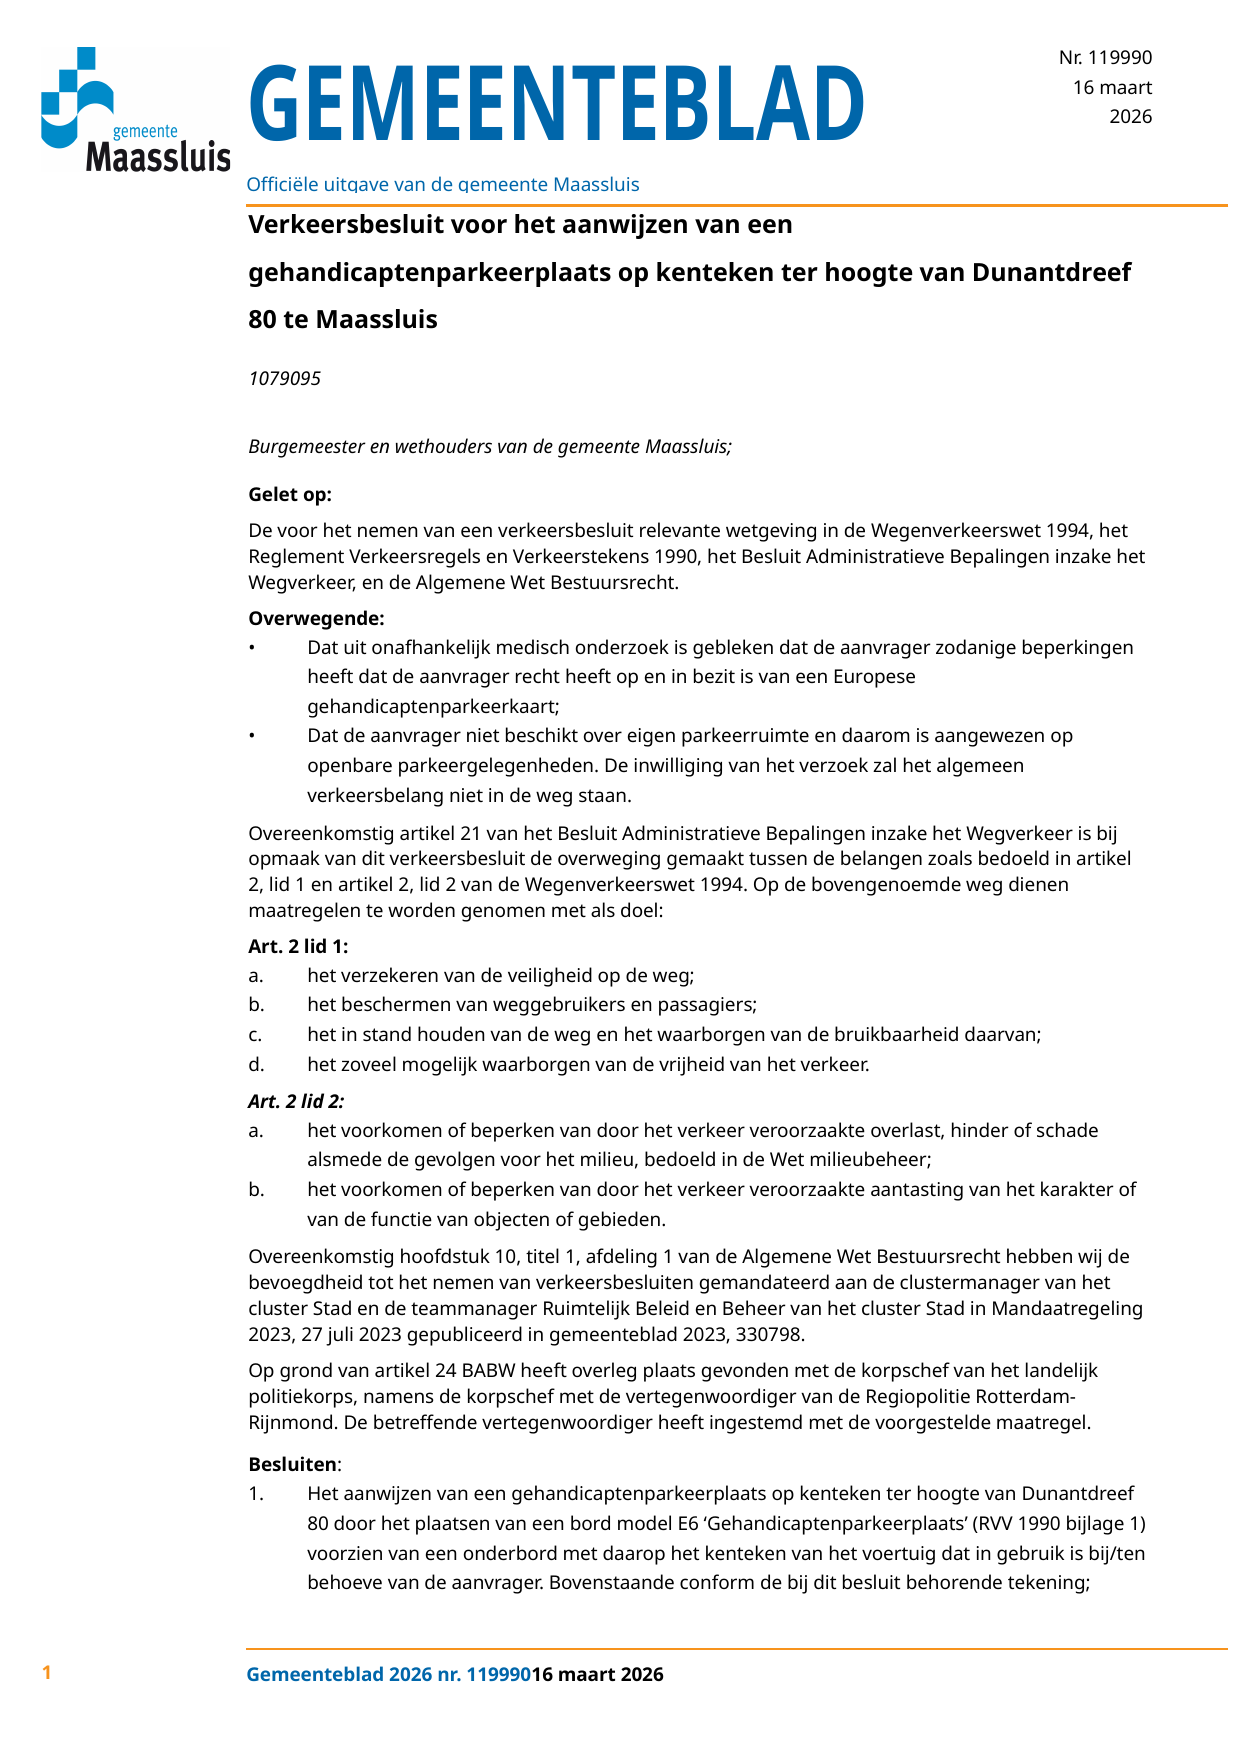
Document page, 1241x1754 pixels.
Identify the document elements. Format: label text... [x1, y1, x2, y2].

text Burgemeester en wethouders van de gemeente Maassluis; [248, 433, 1152, 459]
list Dat uit onafhankelijk medisch onderzoek is gebleken dat de aanvrager zodanige beperkingen heeft dat de aanvrager recht heeft op en in bezit is van een Europese gehandicaptenparkeerkaart; [248, 634, 1152, 719]
list het zoveel mogelijk waarborgen van de vrijheid van het verkeer. [248, 1051, 1152, 1076]
text Overwegende: [248, 606, 1152, 631]
list het in stand houden van de weg en het waarborgen van de bruikbaarheid daarvan; [248, 1021, 1152, 1047]
text Art. 2 lid 1: [248, 934, 1152, 959]
list Dat de aanvrager niet beschikt over eigen parkeerruimte en daarom is aangewezen op openbare parkeergelegenheden. De inwilliging van het verzoek zal het algemeen verkeersbelang niet in de weg staan. [248, 723, 1152, 808]
picture [41, 47, 77, 92]
list Het aanwijzen van een gehandicaptenparkeerplaats op kenteken ter hoogte van Dunantdreef 80 door het plaatsen van een bord model E6 ‘Gehandicaptenparkeerplaats’ (RVV 1990 bijlage 1) voorzien van een onderbord met daarop het kenteken van het voertuig dat in gebruik is bij/ten behoeve van de aanvrager. Bovenstaande conform de bij dit besluit behorende tekening; [248, 1481, 1152, 1595]
list het voorkomen of beperken van door het verkeer veroorzaakte aantasting van het karakter of van de functie van objecten of gebieden. [248, 1176, 1152, 1231]
text Overeenkomstig artikel 21 van het Besluit Administratieve Bepalingen inzake het Wegverkeer is bij opmaak van dit verkeersbesluit de overweging gemaakt tussen de belangen zoals bedoeld in artikel 2, lid 1 en artikel 2, lid 2 van de Wegenverkeerswet 1994. Op de bovengenoemde weg dienen maatregelen te worden genomen met als doel: [248, 820, 1152, 923]
text Verkeersbesluit voor het aanwijzen van een gehandicaptenparkeerplaats op kenteken ter hoogte van Dunantdreef 80 te Maassluis [248, 207, 1152, 336]
text De voor het nemen van een verkeersbesluit relevante wetgeving in de Wegenverkeerswet 1994, het Reglement Verkeersregels en Verkeerstekens 1990, het Besluit Administratieve Bepalingen inzake het Wegverkeer, en de Algemene Wet Bestuursrecht. [248, 517, 1152, 595]
text Besluiten: [248, 1451, 1152, 1477]
text Op grond van artikel 24 BABW heeft overleg plaats gevonden met de korpschef van het landelijk politiekorps, namens de korpschef met de vertegenwoordiger van de Regiopolitie Rotterdam-Rijnmond. De betreffende vertegenwoordiger heeft ingestemd met de voorgestelde maatregel. [248, 1357, 1152, 1435]
text Overeenkomstig hoofdstuk 10, titel 1, afdeling 1 van de Algemene Wet Bestuursrecht hebben wij de bevoegdheid tot het nemen van verkeersbesluiten gemandateerd aan de clustermanager van het cluster Stad en de teammanager Ruimtelijk Beleid en Beheer van het cluster Stad in Mandaatregeling 2023, 27 juli 2023 gepubliceerd in gemeenteblad 2023, 330798. [248, 1244, 1152, 1347]
list het verzekeren van de veiligheid op de weg; [248, 962, 1152, 988]
text Gelet op: [248, 481, 1152, 507]
text Art. 2 lid 2: [248, 1089, 1152, 1114]
picture [41, 47, 231, 172]
list het voorkomen of beperken van door het verkeer veroorzaakte overlast, hinder of schade alsmede de gevolgen voor het milieu, bedoeld in de Wet milieubeheer; [248, 1117, 1152, 1172]
text 1079095 [248, 366, 1152, 391]
list het beschermen van weggebruikers en passagiers; [248, 992, 1152, 1017]
